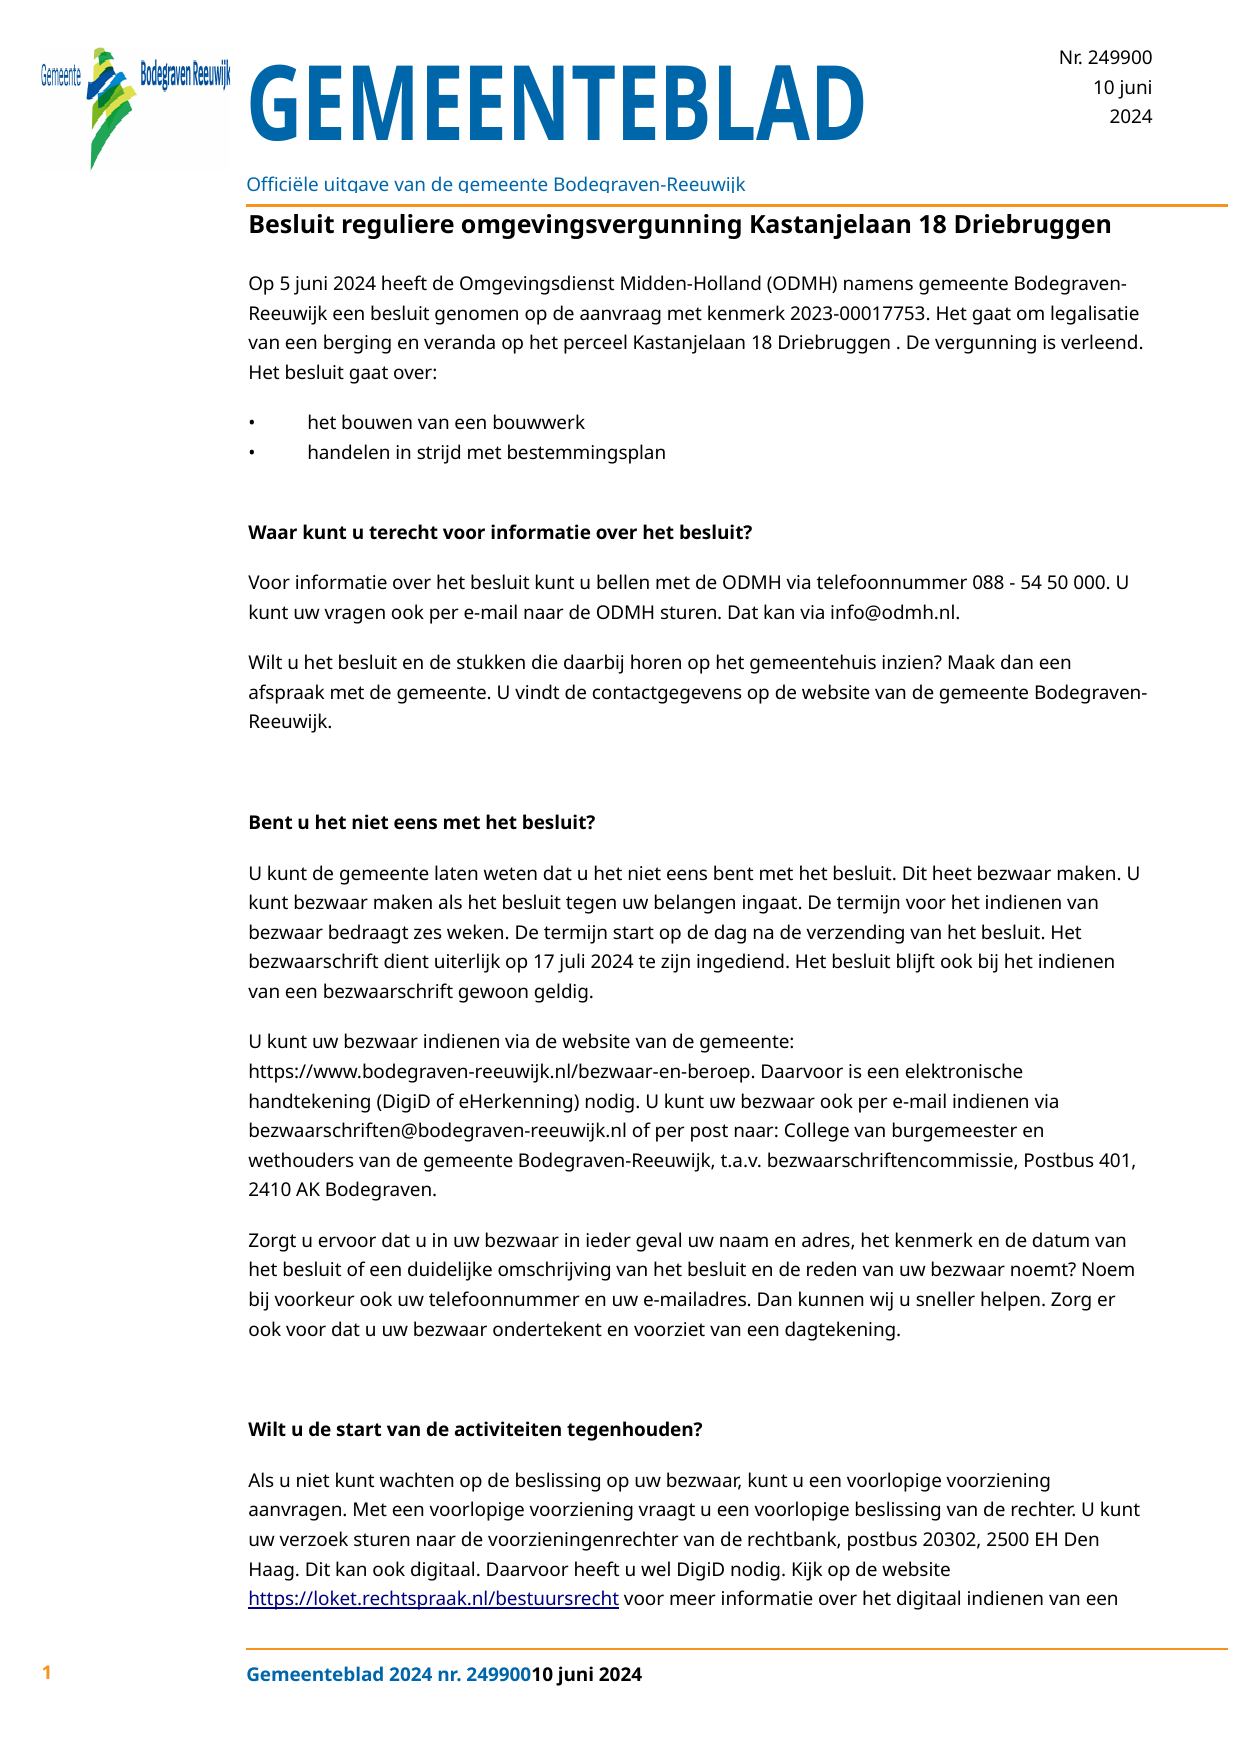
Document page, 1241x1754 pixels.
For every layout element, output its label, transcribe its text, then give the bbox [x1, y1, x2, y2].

text Als u niet kunt wachten op de beslissing op uw bezwaar, kunt u een voorlopige voorziening aanvragen. Met een voorlopige voorziening vraagt u een voorlopige beslissing van de rechter. U kunt uw verzoek sturen naar de voorzieningenrechter van de rechtbank, postbus 20302, 2500 EH Den Haag. Dit kan ook digitaal. Daarvoor heeft u wel DigiD nodig. Kijk op de website https://loket.rechtspraak.nl/bestuursrecht voor meer informatie over het digitaal indienen van een [248, 1467, 1152, 1611]
text Waar kunt u terecht voor informatie over het besluit? [248, 519, 1152, 545]
text Wilt u het besluit en de stukken die daarbij horen op het gemeentehuis inzien? Maak dan een afspraak met de gemeente. U vindt de contactgegevens op de website van de gemeente Bodegraven-Reeuwijk. [248, 649, 1152, 734]
text Wilt u de start van de activiteiten tegenhouden? [248, 1417, 1152, 1442]
text Bent u het niet eens met het besluit? [248, 809, 1152, 835]
picture [41, 47, 231, 172]
list handelen in strijd met bestemmingsplan [248, 439, 1152, 465]
text U kunt de gemeente laten weten dat u het niet eens bent met het besluit. Dit heet bezwaar maken. U kunt bezwaar maken als het besluit tegen uw belangen ingaat. De termijn voor het indienen van bezwaar bedraagt zes weken. De termijn start op de dag na de verzending van het besluit. Het bezwaarschrift dient uiterlijk op 17 juli 2024 te zijn ingediend. Het besluit blijft ook bij het indienen van een bezwaarschrift gewoon geldig. [248, 860, 1152, 1004]
text Op 5 juni 2024 heeft de Omgevingsdienst Midden-Holland (ODMH) namens gemeente Bodegraven-Reeuwijk een besluit genomen op de aanvraag met kenmerk 2023-00017753. Het gaat om legalisatie van een berging en veranda op het perceel Kastanjelaan 18 Driebruggen . De vergunning is verleend. Het besluit gaat over: [248, 270, 1152, 385]
text Zorgt u ervoor dat u in uw bezwaar in ieder geval uw naam en adres, het kenmerk en de datum van het besluit of een duidelijke omschrijving van het besluit en de reden van uw bezwaar noemt? Noem bij voorkeur ook uw telefoonnummer en uw e-mailadres. Dan kunnen wij u sneller helpen. Zorg er ook voor dat u uw bezwaar ondertekent en voorziet van een dagtekening. [248, 1227, 1152, 1341]
text U kunt uw bezwaar indienen via de website van de gemeente: https://www.bodegraven-reeuwijk.nl/bezwaar-en-beroep. Daarvoor is een elektronische handtekening (DigiD of eHerkenning) nodig. U kunt uw bezwaar ook per e-mail indienen via bezwaarschriften@bodegraven-reeuwijk.nl of per post naar: College van burgemeester en wethouders van de gemeente Bodegraven-Reeuwijk, t.a.v. bezwaarschriftencommissie, Postbus 401, 2410 AK Bodegraven. [248, 1029, 1152, 1202]
list het bouwen van een bouwwerk [248, 409, 1152, 435]
text Besluit reguliere omgevingsvergunning Kastanjelaan 18 Driebruggen [248, 207, 1152, 241]
text Voor informatie over het besluit kunt u bellen met de ODMH via telefoonnummer 088 - 54 50 000. U kunt uw vragen ook per e-mail naar de ODMH sturen. Dat kan via info@odmh.nl. [248, 569, 1152, 625]
